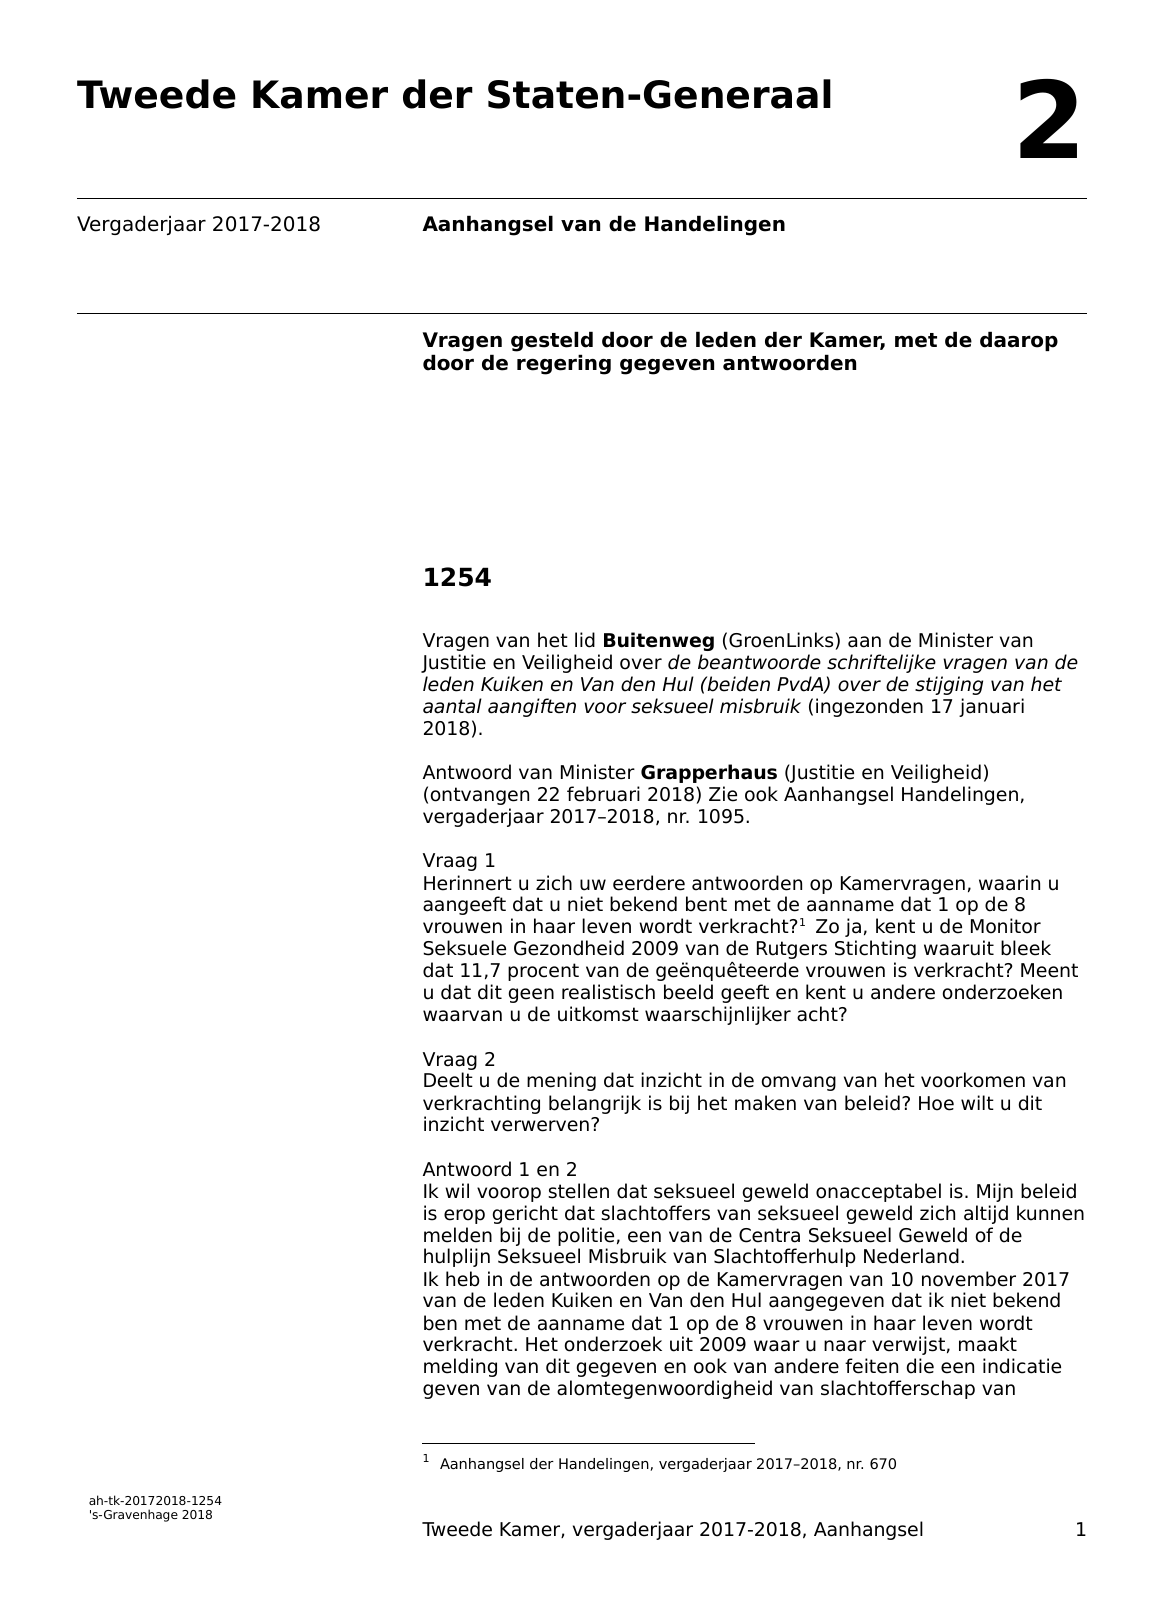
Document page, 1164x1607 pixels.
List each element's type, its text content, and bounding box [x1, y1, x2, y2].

text Vragen van het lid Buitenweg (GroenLinks) aan de Minister van Justitie en Veiligheid over de beantwoorde schriftelijke vragen van de leden Kuiken en Van den Hul (beiden PvdA) over de stijging van het aantal aangiften voor seksueel misbruik (ingezonden 17 januari 2018). [422, 630, 1087, 740]
text 's-Gravenhage 2018 [88, 1508, 323, 1522]
text Ik heb in de antwoorden op de Kamervragen van 10 november 2017 van de leden Kuiken en Van den Hul aangegeven dat ik niet bekend ben met de aanname dat 1 op de 8 vrouwen in haar leven wordt verkracht. Het onderzoek uit 2009 waar u naar verwijst, maakt melding van dit gegeven en ook van andere feiten die een indicatie geven van de alomtegenwoordigheid van slachtofferschap van [422, 1268, 1087, 1400]
text Ik wil voorop stellen dat seksueel geweld onacceptabel is. Mijn beleid is erop gericht dat slachtoffers van seksueel geweld zich altijd kunnen melden bij de politie, een van de Centra Seksueel Geweld of de hulplijn Seksueel Misbruik van Slachtofferhulp Nederland. [422, 1181, 1087, 1268]
text Vraag 1 [422, 850, 1087, 872]
text Herinnert u zich uw eerdere antwoorden op Kamervragen, waarin u aangeeft dat u niet bekend bent met de aanname dat 1 op de 8 vrouwen in haar leven wordt verkracht? Zo ja, kent u de Monitor Seksuele Gezondheid 2009 van de Rutgers Stichting waaruit bleek dat 11,7 procent van de geënquêteerde vrouwen is verkracht? Meent u dat dit geen realistisch beeld geeft en kent u andere onderzoeken waarvan u de uitkomst waarschijnlijker acht? [422, 872, 1087, 1026]
text ah-tk-20172018-1254 [88, 1494, 323, 1508]
text Antwoord 1 en 2 [422, 1158, 1087, 1181]
text Vraag 2 [422, 1048, 1087, 1070]
table_cell Vragen gesteld door de leden der Kamer, met de daarop door de regering gegeven antwoorden [422, 314, 1087, 375]
text 1254 [422, 563, 1087, 592]
table_cell [77, 314, 422, 375]
table_header Tweede Kamer der Staten-Generaal [77, 59, 886, 198]
text Deelt u de mening dat inzicht in de omvang van het voorkomen van verkrachting belangrijk is bij het maken van beleid? Hoe wilt u dit inzicht verwerven? [422, 1070, 1087, 1136]
table_header 2 [886, 59, 1087, 198]
table_cell Vergaderjaar 2017-2018 [77, 199, 422, 313]
text Antwoord van Minister Grapperhaus (Justitie en Veiligheid) (ontvangen 22 februari 2018) Zie ook Aanhangsel Handelingen, vergaderjaar 2017–2018, nr. 1095. [422, 762, 1087, 828]
text Aanhangsel der Handelingen, vergaderjaar 2017–2018, nr. 670 [422, 1452, 1087, 1474]
table_cell Aanhangsel van de Handelingen [422, 199, 1087, 313]
